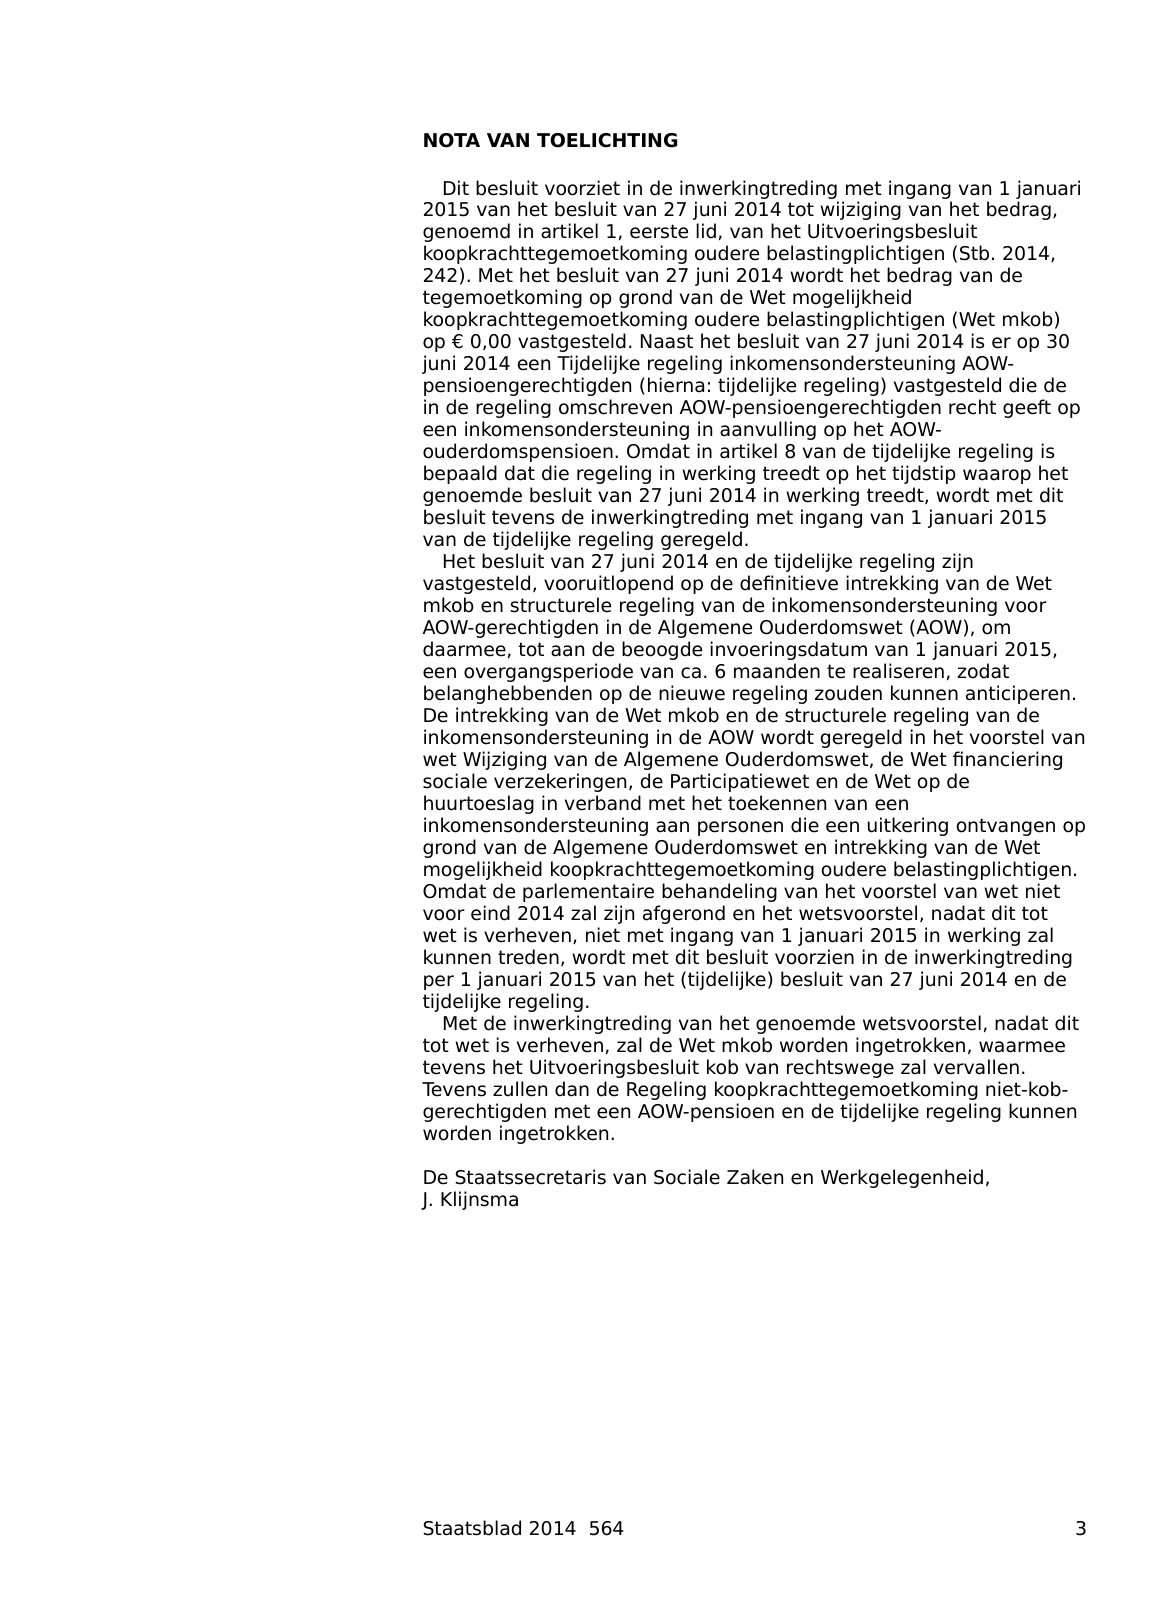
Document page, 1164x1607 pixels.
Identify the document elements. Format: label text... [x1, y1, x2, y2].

text Dit besluit voorziet in de inwerkingtreding met ingang van 1 januari 2015 van het besluit van 27 juni 2014 tot wijziging van het bedrag, genoemd in artikel 1, eerste lid, van het Uitvoeringsbesluit koopkrachttegemoetkoming oudere belastingplichtigen (Stb. 2014, 242). Met het besluit van 27 juni 2014 wordt het bedrag van de tegemoetkoming op grond van de Wet mogelijkheid koopkrachttegemoetkoming oudere belastingplichtigen (Wet mkob) op € 0,00 vastgesteld. Naast het besluit van 27 juni 2014 is er op 30 juni 2014 een Tijdelijke regeling inkomensondersteuning AOW-pensioengerechtigden (hierna: tijdelijke regeling) vastgesteld die de in de regeling omschreven AOW-pensioengerechtigden recht geeft op een inkomensondersteuning in aanvulling op het AOW-ouderdomspensioen. Omdat in artikel 8 van de tijdelijke regeling is bepaald dat die regeling in werking treedt op het tijdstip waarop het genoemde besluit van 27 juni 2014 in werking treedt, wordt met dit besluit tevens de inwerkingtreding met ingang van 1 januari 2015 van de tijdelijke regeling geregeld. [422, 177, 1087, 551]
text De Staatssecretaris van Sociale Zaken en Werkgelegenheid, J. Klijnsma [422, 1167, 1087, 1211]
text Met de inwerkingtreding van het genoemde wetsvoorstel, nadat dit tot wet is verheven, zal de Wet mkob worden ingetrokken, waarmee tevens het Uitvoeringsbesluit kob van rechtswege zal vervallen. Tevens zullen dan de Regeling koopkrachttegemoetkoming niet-kob-gerechtigden met een AOW-pensioen en de tijdelijke regeling kunnen worden ingetrokken. [422, 1013, 1087, 1144]
text Het besluit van 27 juni 2014 en de tijdelijke regeling zijn vastgesteld, vooruitlopend op de definitieve intrekking van de Wet mkob en structurele regeling van de inkomensondersteuning voor AOW-gerechtigden in de Algemene Ouderdomswet (AOW), om daarmee, tot aan de beoogde invoeringsdatum van 1 januari 2015, een overgangsperiode van ca. 6 maanden te realiseren, zodat belanghebbenden op de nieuwe regeling zouden kunnen anticiperen. De intrekking van de Wet mkob en de structurele regeling van de inkomensondersteuning in de AOW wordt geregeld in het voorstel van wet Wijziging van de Algemene Ouderdomswet, de Wet financiering sociale verzekeringen, de Participatiewet en de Wet op de huurtoeslag in verband met het toekennen van een inkomensondersteuning aan personen die een uitkering ontvangen op grond van de Algemene Ouderdomswet en intrekking van de Wet mogelijkheid koopkrachttegemoetkoming oudere belastingplichtigen. Omdat de parlementaire behandeling van het voorstel van wet niet voor eind 2014 zal zijn afgerond en het wetsvoorstel, nadat dit tot wet is verheven, niet met ingang van 1 januari 2015 in werking zal kunnen treden, wordt met dit besluit voorzien in de inwerkingtreding per 1 januari 2015 van het (tijdelijke) besluit van 27 juni 2014 en de tijdelijke regeling. [422, 551, 1087, 1013]
subtitle NOTA VAN TOELICHTING [422, 130, 1087, 152]
